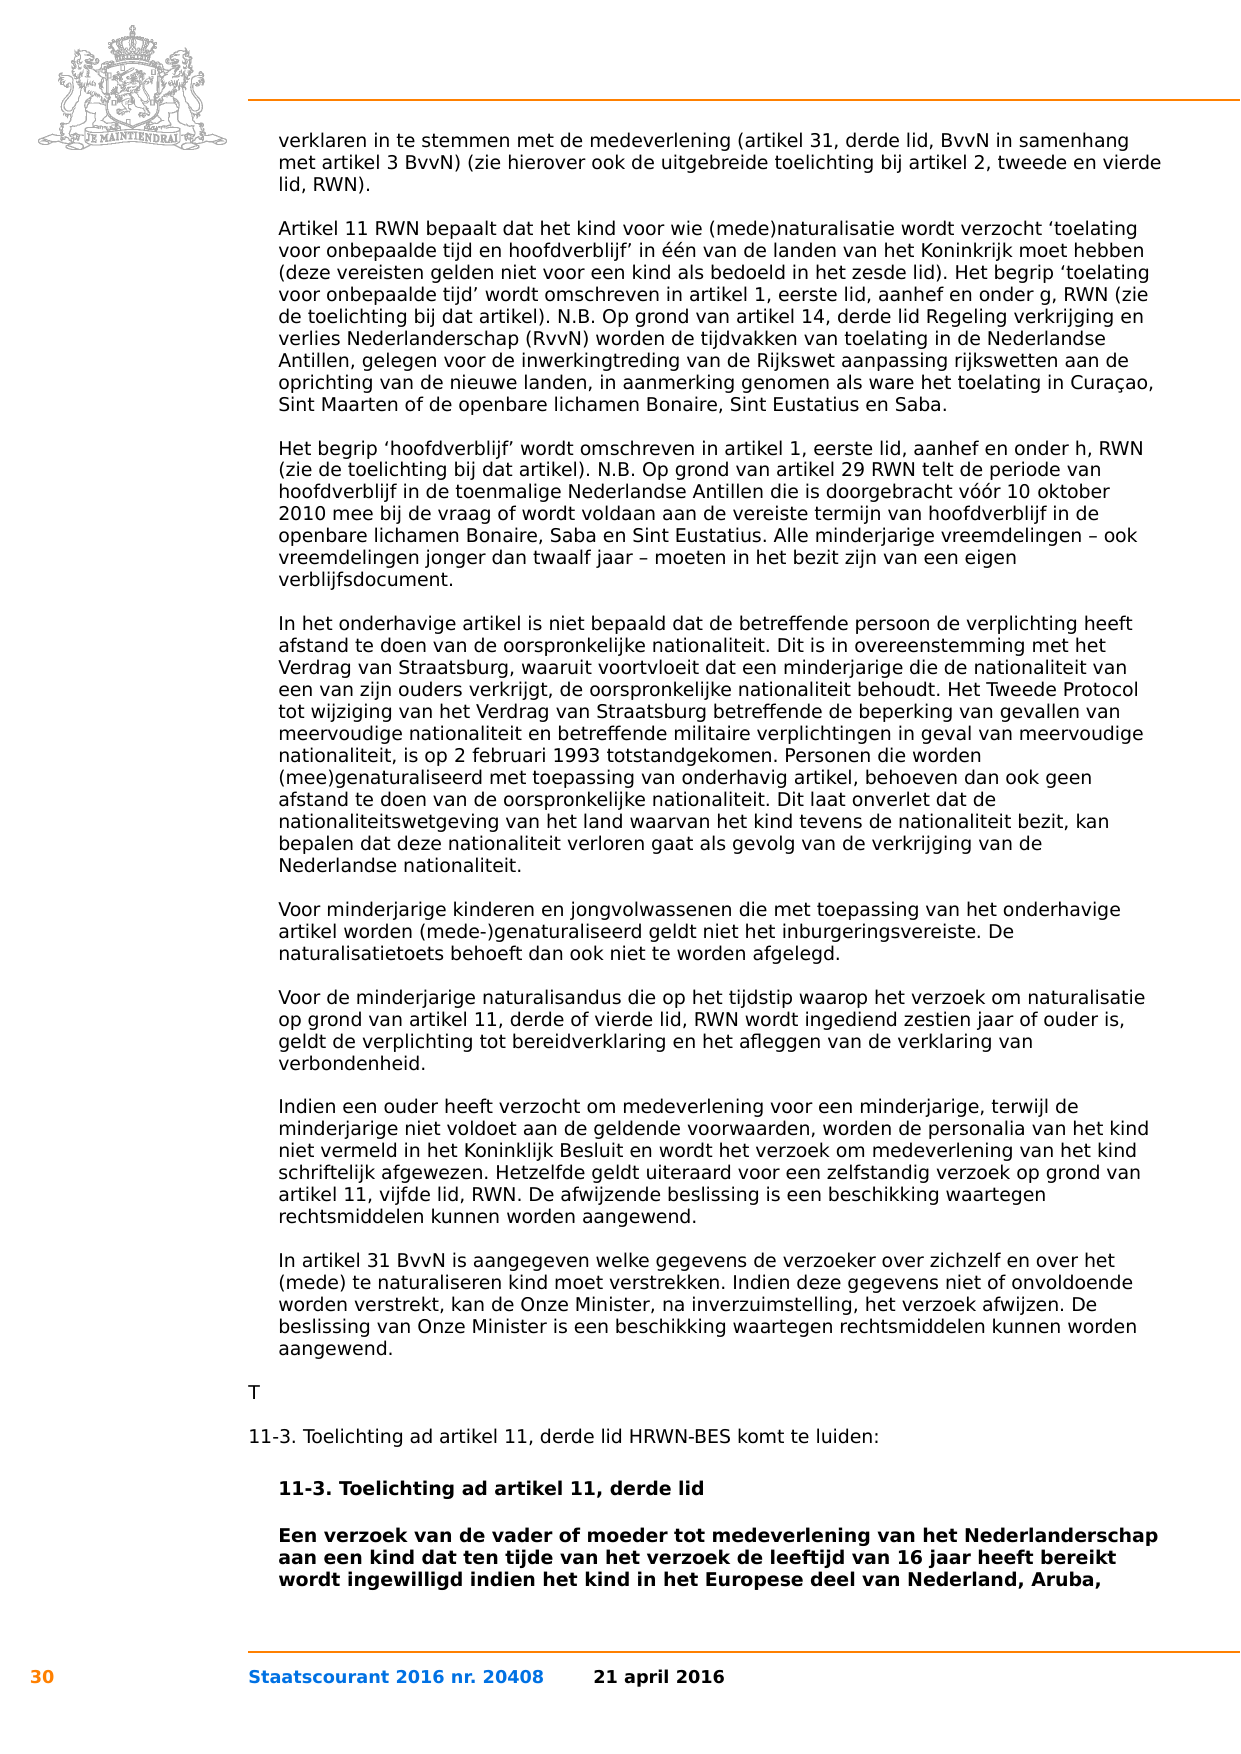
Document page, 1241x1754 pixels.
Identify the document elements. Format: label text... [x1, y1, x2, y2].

text Voor de minderjarige naturalisandus die op het tijdstip waarop het verzoek om naturalisatie op grond van artikel 11, derde of vierde lid, RWN wordt ingediend zestien jaar of ouder is, geldt de verplichting tot bereidverklaring en het afleggen van de verklaring van verbondenheid. [278, 987, 1163, 1074]
text Artikel 11 RWN bepaalt dat het kind voor wie (mede)naturalisatie wordt verzocht ‘toelating voor onbepaalde tijd en hoofdverblijf’ in één van de landen van het Koninkrijk moet hebben (deze vereisten gelden niet voor een kind als bedoeld in het zesde lid). Het begrip ‘toelating voor onbepaalde tijd’ wordt omschreven in artikel 1, eerste lid, aanhef en onder g, RWN (zie de toelichting bij dat artikel). N.B. Op grond van artikel 14, derde lid Regeling verkrijging en verlies Nederlanderschap (RvvN) worden de tijdvakken van toelating in de Nederlandse Antillen, gelegen voor de inwerkingtreding van de Rijkswet aanpassing rijkswetten aan de oprichting van de nieuwe landen, in aanmerking genomen als ware het toelating in Curaçao, Sint Maarten of de openbare lichamen Bonaire, Sint Eustatius en Saba. [278, 218, 1163, 416]
text In artikel 31 BvvN is aangegeven welke gegevens de verzoeker over zichzelf en over het (mede) te naturaliseren kind moet verstrekken. Indien deze gegevens niet of onvoldoende worden verstrekt, kan de Onze Minister, na inverzuimstelling, het verzoek afwijzen. De beslissing van Onze Minister is een beschikking waartegen rechtsmiddelen kunnen worden aangewend. [278, 1250, 1163, 1360]
text Een verzoek van de vader of moeder tot medeverlening van het Nederlanderschap aan een kind dat ten tijde van het verzoek de leeftijd van 16 jaar heeft bereikt wordt ingewilligd indien het kind in het Europese deel van Nederland, Aruba, [278, 1525, 1163, 1591]
subtitle 11-3. Toelichting ad artikel 11, derde lid [278, 1478, 1163, 1500]
text T [248, 1382, 1163, 1404]
text In het onderhavige artikel is niet bepaald dat de betreffende persoon de verplichting heeft afstand te doen van de oorspronkelijke nationaliteit. Dit is in overeenstemming met het Verdrag van Straatsburg, waaruit voortvloeit dat een minderjarige die de nationaliteit van een van zijn ouders verkrijgt, de oorspronkelijke nationaliteit behoudt. Het Tweede Protocol tot wijziging van het Verdrag van Straatsburg betreffende de beperking van gevallen van meervoudige nationaliteit en betreffende militaire verplichtingen in geval van meervoudige nationaliteit, is op 2 februari 1993 totstandgekomen. Personen die worden (mee)genaturaliseerd met toepassing van onderhavig artikel, behoeven dan ook geen afstand te doen van de oorspronkelijke nationaliteit. Dit laat onverlet dat de nationaliteitswetgeving van het land waarvan het kind tevens de nationaliteit bezit, kan bepalen dat deze nationaliteit verloren gaat als gevolg van de verkrijging van de Nederlandse nationaliteit. [278, 613, 1163, 877]
picture [38, 25, 227, 150]
text Het begrip ‘hoofdverblijf’ wordt omschreven in artikel 1, eerste lid, aanhef en onder h, RWN (zie de toelichting bij dat artikel). N.B. Op grond van artikel 29 RWN telt de periode van hoofdverblijf in de toenmalige Nederlandse Antillen die is doorgebracht vóór 10 oktober 2010 mee bij de vraag of wordt voldaan aan de vereiste termijn van hoofdverblijf in de openbare lichamen Bonaire, Saba en Sint Eustatius. Alle minderjarige vreemdelingen – ook vreemdelingen jonger dan twaalf jaar – moeten in het bezit zijn van een eigen verblijfsdocument. [278, 437, 1163, 591]
text Voor minderjarige kinderen en jongvolwassenen die met toepassing van het onderhavige artikel worden (mede-)genaturaliseerd geldt niet het inburgeringsvereiste. De naturalisatietoets behoeft dan ook niet te worden afgelegd. [278, 899, 1163, 965]
text verklaren in te stemmen met de medeverlening (artikel 31, derde lid, BvvN in samenhang met artikel 3 BvvN) (zie hierover ook de uitgebreide toelichting bij artikel 2, tweede en vierde lid, RWN). [278, 130, 1163, 196]
text 11-3. Toelichting ad artikel 11, derde lid HRWN-BES komt te luiden: [248, 1426, 1163, 1448]
text Indien een ouder heeft verzocht om medeverlening voor een minderjarige, terwijl de minderjarige niet voldoet aan de geldende voorwaarden, worden de personalia van het kind niet vermeld in het Koninklijk Besluit en wordt het verzoek om medeverlening van het kind schriftelijk afgewezen. Hetzelfde geldt uiteraard voor een zelfstandig verzoek op grond van artikel 11, vijfde lid, RWN. De afwijzende beslissing is een beschikking waartegen rechtsmiddelen kunnen worden aangewend. [278, 1096, 1163, 1228]
